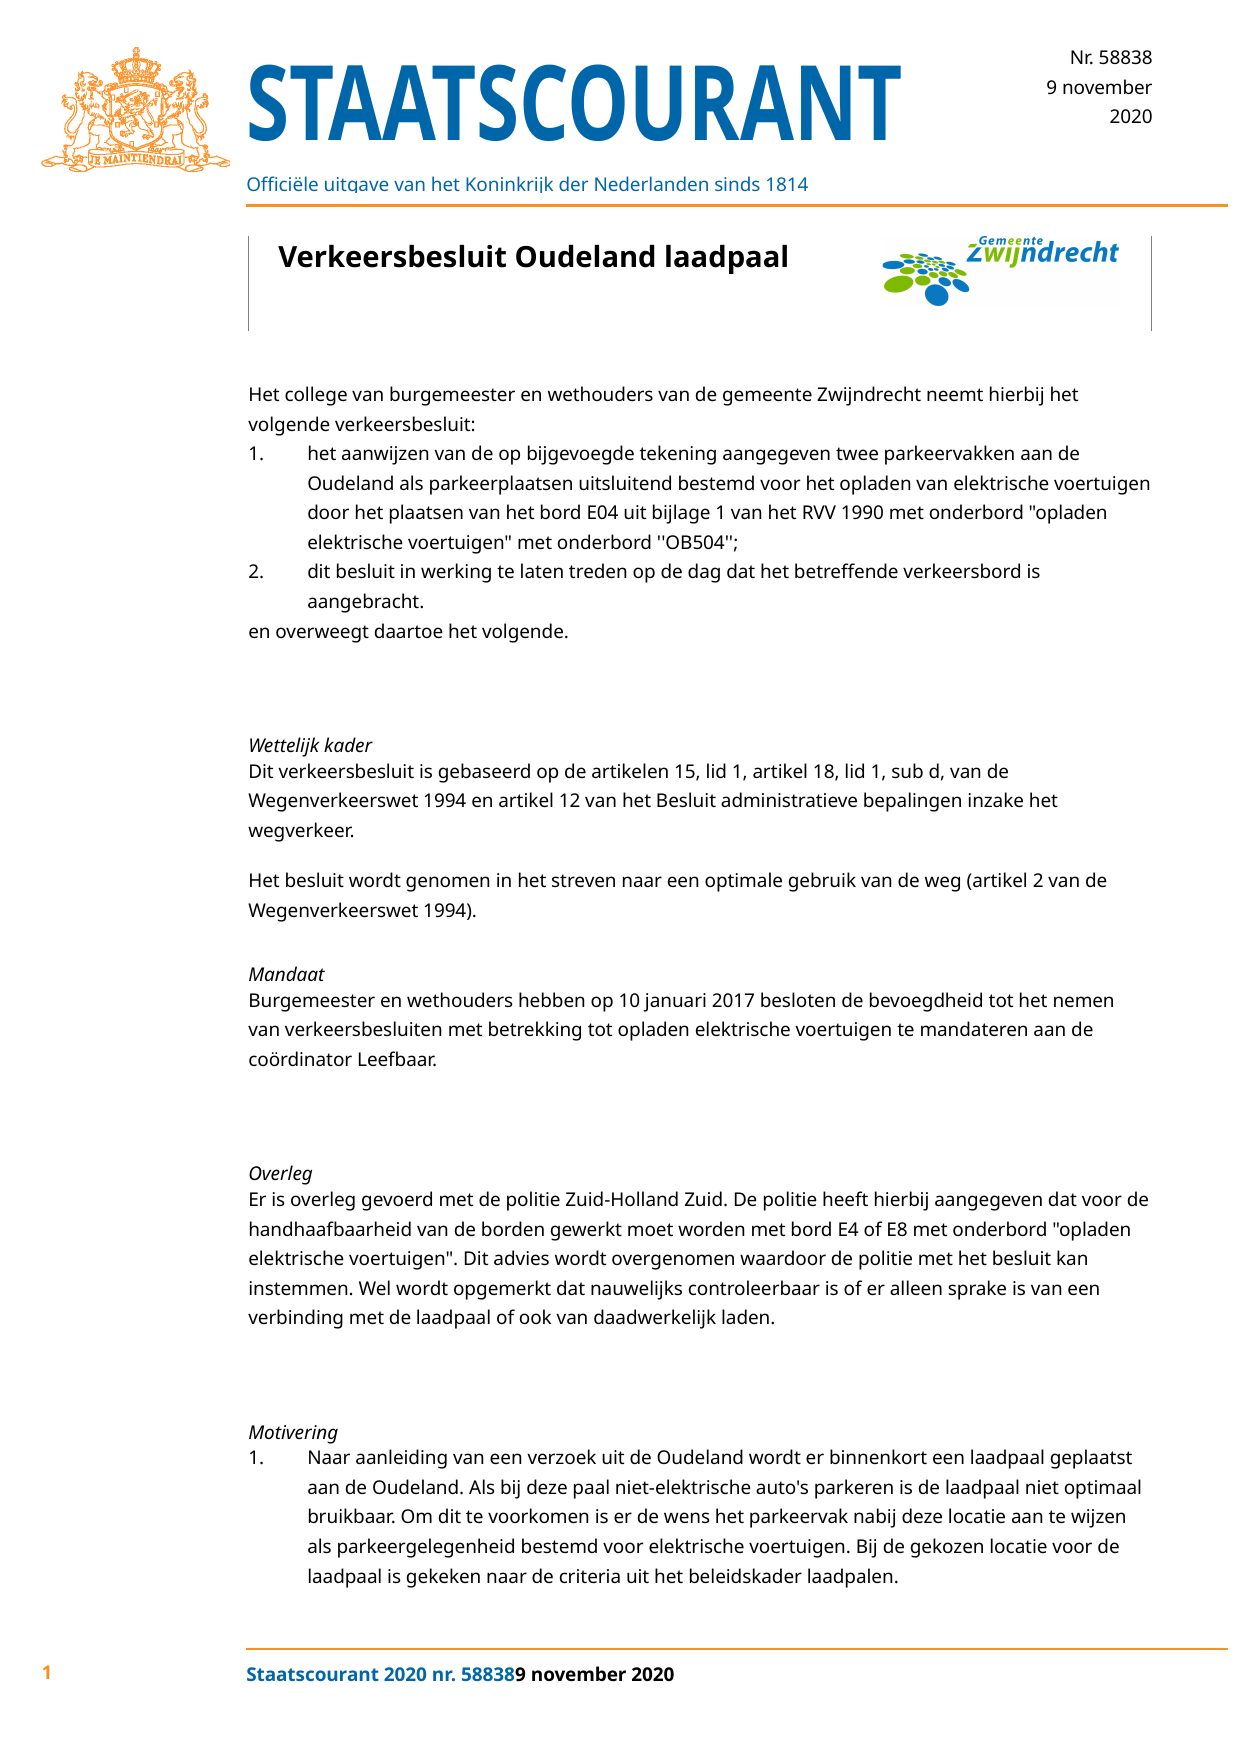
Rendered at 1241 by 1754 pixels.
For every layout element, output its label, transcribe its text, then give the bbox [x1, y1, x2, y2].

text Er is overleg gevoerd met de politie Zuid-Holland Zuid. De politie heeft hierbij aangegeven dat voor de handhaafbaarheid van de borden gewerkt moet worden met bord E4 of E8 met onderbord "opladen elektrische voertuigen". Dit advies wordt overgenomen waardoor de politie met het besluit kan instemmen. Wel wordt opgemerkt dat nauwelijks controleerbaar is of er alleen sprake is van een verbinding met de laadpaal of ook van daadwerkelijk laden. [248, 1186, 1152, 1330]
text en overweegt daartoe het volgende. [248, 618, 1152, 644]
list dit besluit in werking te laten treden op de dag dat het betreffende verkeersbord is aangebracht. [248, 559, 1152, 614]
picture [882, 236, 1119, 306]
text Motivering [248, 1419, 1152, 1444]
picture [41, 47, 231, 172]
text Overleg [248, 1160, 1152, 1186]
table_header [850, 236, 1151, 331]
text Wettelijk kader [248, 732, 1152, 758]
text Het besluit wordt genomen in het streven naar een optimale gebruik van de weg (artikel 2 van de Wegenverkeerswet 1994). [248, 868, 1152, 923]
text Mandaat [248, 961, 1152, 987]
text Burgemeester en wethouders hebben op 10 januari 2017 besloten de bevoegdheid tot het nemen van verkeersbesluiten met betrekking tot opladen elektrische voertuigen te mandateren aan de coördinator Leefbaar. [248, 987, 1152, 1072]
list het aanwijzen van de op bijgevoegde tekening aangegeven twee parkeervakken aan de Oudeland als parkeerplaatsen uitsluitend bestemd voor het opladen van elektrische voertuigen door het plaatsen van het bord E04 uit bijlage 1 van het RVV 1990 met onderbord "opladen elektrische voertuigen" met onderbord ''OB504''; [248, 440, 1152, 555]
text Het college van burgemeester en wethouders van de gemeente Zwijndrecht neemt hierbij het volgende verkeersbesluit: [248, 381, 1152, 437]
text Dit verkeersbesluit is gebaseerd op de artikelen 15, lid 1, artikel 18, lid 1, sub d, van de Wegenverkeerswet 1994 en artikel 12 van het Besluit administratieve bepalingen inzake het wegverkeer. [248, 758, 1152, 843]
list Naar aanleiding van een verzoek uit de Oudeland wordt er binnenkort een laadpaal geplaatst aan de Oudeland. Als bij deze paal niet-elektrische auto's parkeren is de laadpaal niet optimaal bruikbaar. Om dit te voorkomen is er de wens het parkeervak nabij deze locatie aan te wijzen als parkeergelegenheid bestemd voor elektrische voertuigen. Bij de gekozen locatie voor de laadpaal is gekeken naar de criteria uit het beleidskader laadpalen. [248, 1444, 1152, 1589]
table_header Verkeersbesluit Oudeland laadpaal [249, 236, 850, 331]
